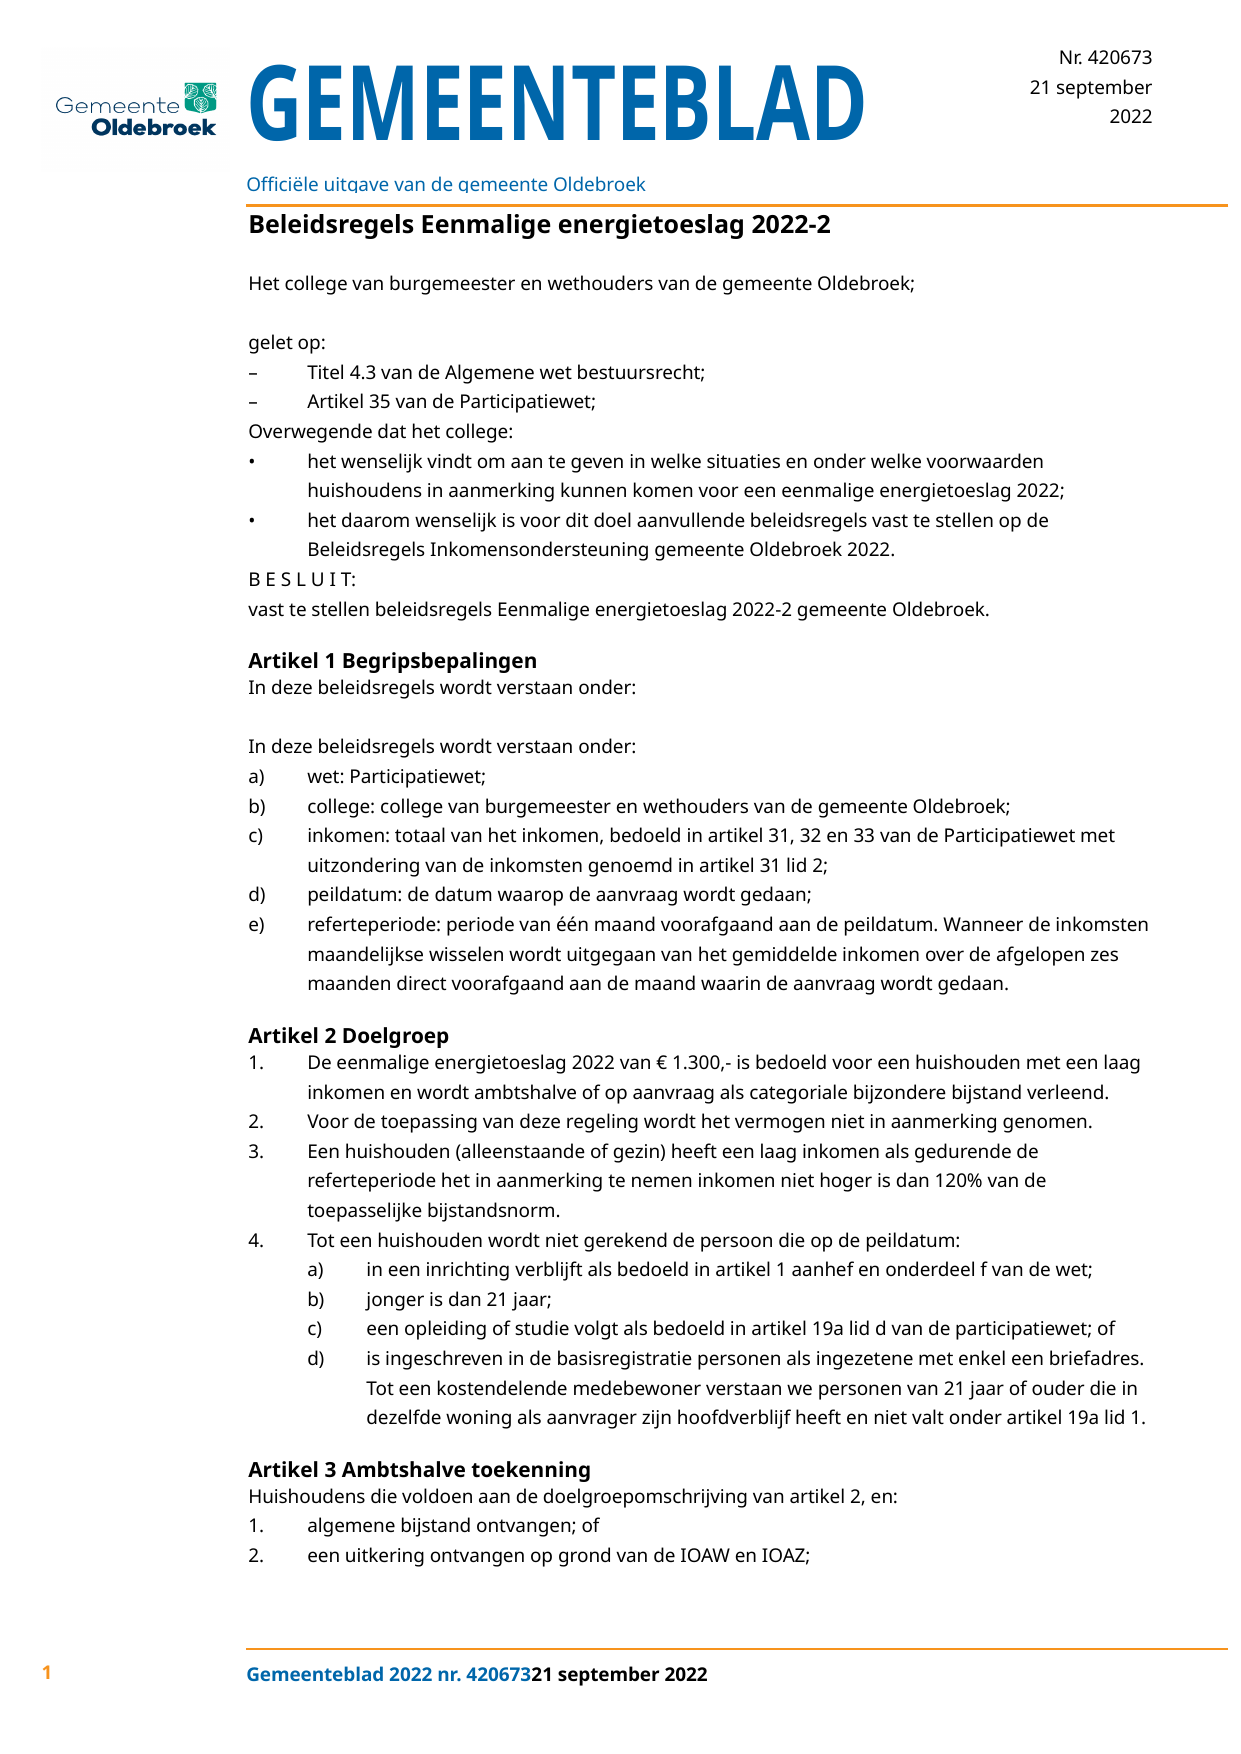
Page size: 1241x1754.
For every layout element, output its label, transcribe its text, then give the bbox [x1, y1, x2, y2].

text Beleidsregels Eenmalige energietoeslag 2022-2 [248, 207, 1152, 241]
text vast te stellen beleidsregels Eenmalige energietoeslag 2022-2 gemeente Oldebroek. [248, 596, 1152, 621]
list Een huishouden (alleenstaande of gezin) heeft een laag inkomen als gedurende de referteperiode het in aanmerking te nemen inkomen niet hoger is dan 120% van de toepasselijke bijstandsnorm. [248, 1138, 1152, 1223]
list een uitkering ontvangen op grond van de IOAW en IOAZ; [248, 1542, 1152, 1568]
text In deze beleidsregels wordt verstaan onder: [248, 674, 1152, 700]
text In deze beleidsregels wordt verstaan onder: [248, 734, 1152, 759]
list Titel 4.3 van de Algemene wet bestuursrecht; [248, 359, 1152, 385]
text B E S L U I T: [248, 566, 1152, 592]
list Voor de toepassing van deze regeling wordt het vermogen niet in aanmerking genomen. [248, 1108, 1152, 1134]
list het daarom wenselijk is voor dit doel aanvullende beleidsregels vast te stellen op de Beleidsregels Inkomensondersteuning gemeente Oldebroek 2022. [248, 507, 1152, 562]
list peildatum: de datum waarop de aanvraag wordt gedaan; [248, 882, 1152, 907]
list college: college van burgemeester en wethouders van de gemeente Oldebroek; [248, 793, 1152, 819]
list wet: Participatiewet; [248, 763, 1152, 789]
text Artikel 1 Begripsbepalingen [248, 646, 1152, 674]
text Artikel 3 Ambtshalve toekenning [248, 1455, 1152, 1483]
text Het college van burgemeester en wethouders van de gemeente Oldebroek; [248, 270, 1152, 296]
list algemene bijstand ontvangen; of [248, 1513, 1152, 1538]
list Artikel 35 van de Participatiewet; [248, 389, 1152, 414]
list het wenselijk vindt om aan te geven in welke situaties en onder welke voorwaarden huishoudens in aanmerking kunnen komen voor een eenmalige energietoeslag 2022; [248, 448, 1152, 503]
list De eenmalige energietoeslag 2022 van € 1.300,- is bedoeld voor een huishouden met een laag inkomen en wordt ambtshalve of op aanvraag als categoriale bijzondere bijstand verleend. [248, 1049, 1152, 1104]
text Overwegende dat het college: [248, 418, 1152, 444]
list referteperiode: periode van één maand voorafgaand aan de peildatum. Wanneer de inkomsten maandelijkse wisselen wordt uitgegaan van het gemiddelde inkomen over de afgelopen zes maanden direct voorafgaand aan de maand waarin de aanvraag wordt gedaan. [248, 911, 1152, 996]
list Tot een huishouden wordt niet gerekend de persoon die op de peildatum: [248, 1227, 1152, 1252]
text Artikel 2 Doelgroep [248, 1021, 1152, 1049]
list in een inrichting verblijft als bedoeld in artikel 1 aanhef en onderdeel f van de wet; [307, 1256, 1152, 1282]
list is ingeschreven in de basisregistratie personen als ingezetene met enkel een briefadres. [307, 1345, 1152, 1371]
list Tot een kostendelende medebewoner verstaan we personen van 21 jaar of ouder die in dezelfde woning als aanvrager zijn hoofdverblijf heeft en niet valt onder artikel 19a lid 1. [307, 1375, 1152, 1430]
text Huishoudens die voldoen aan de doelgroepomschrijving van artikel 2, en: [248, 1483, 1152, 1509]
list inkomen: totaal van het inkomen, bedoeld in artikel 31, 32 en 33 van de Participatiewet met uitzondering van de inkomsten genoemd in artikel 31 lid 2; [248, 822, 1152, 878]
text gelet op: [248, 329, 1152, 355]
picture [41, 47, 231, 172]
list een opleiding of studie volgt als bedoeld in artikel 19a lid d van de participatiewet; of [307, 1316, 1152, 1341]
list jonger is dan 21 jaar; [307, 1286, 1152, 1312]
